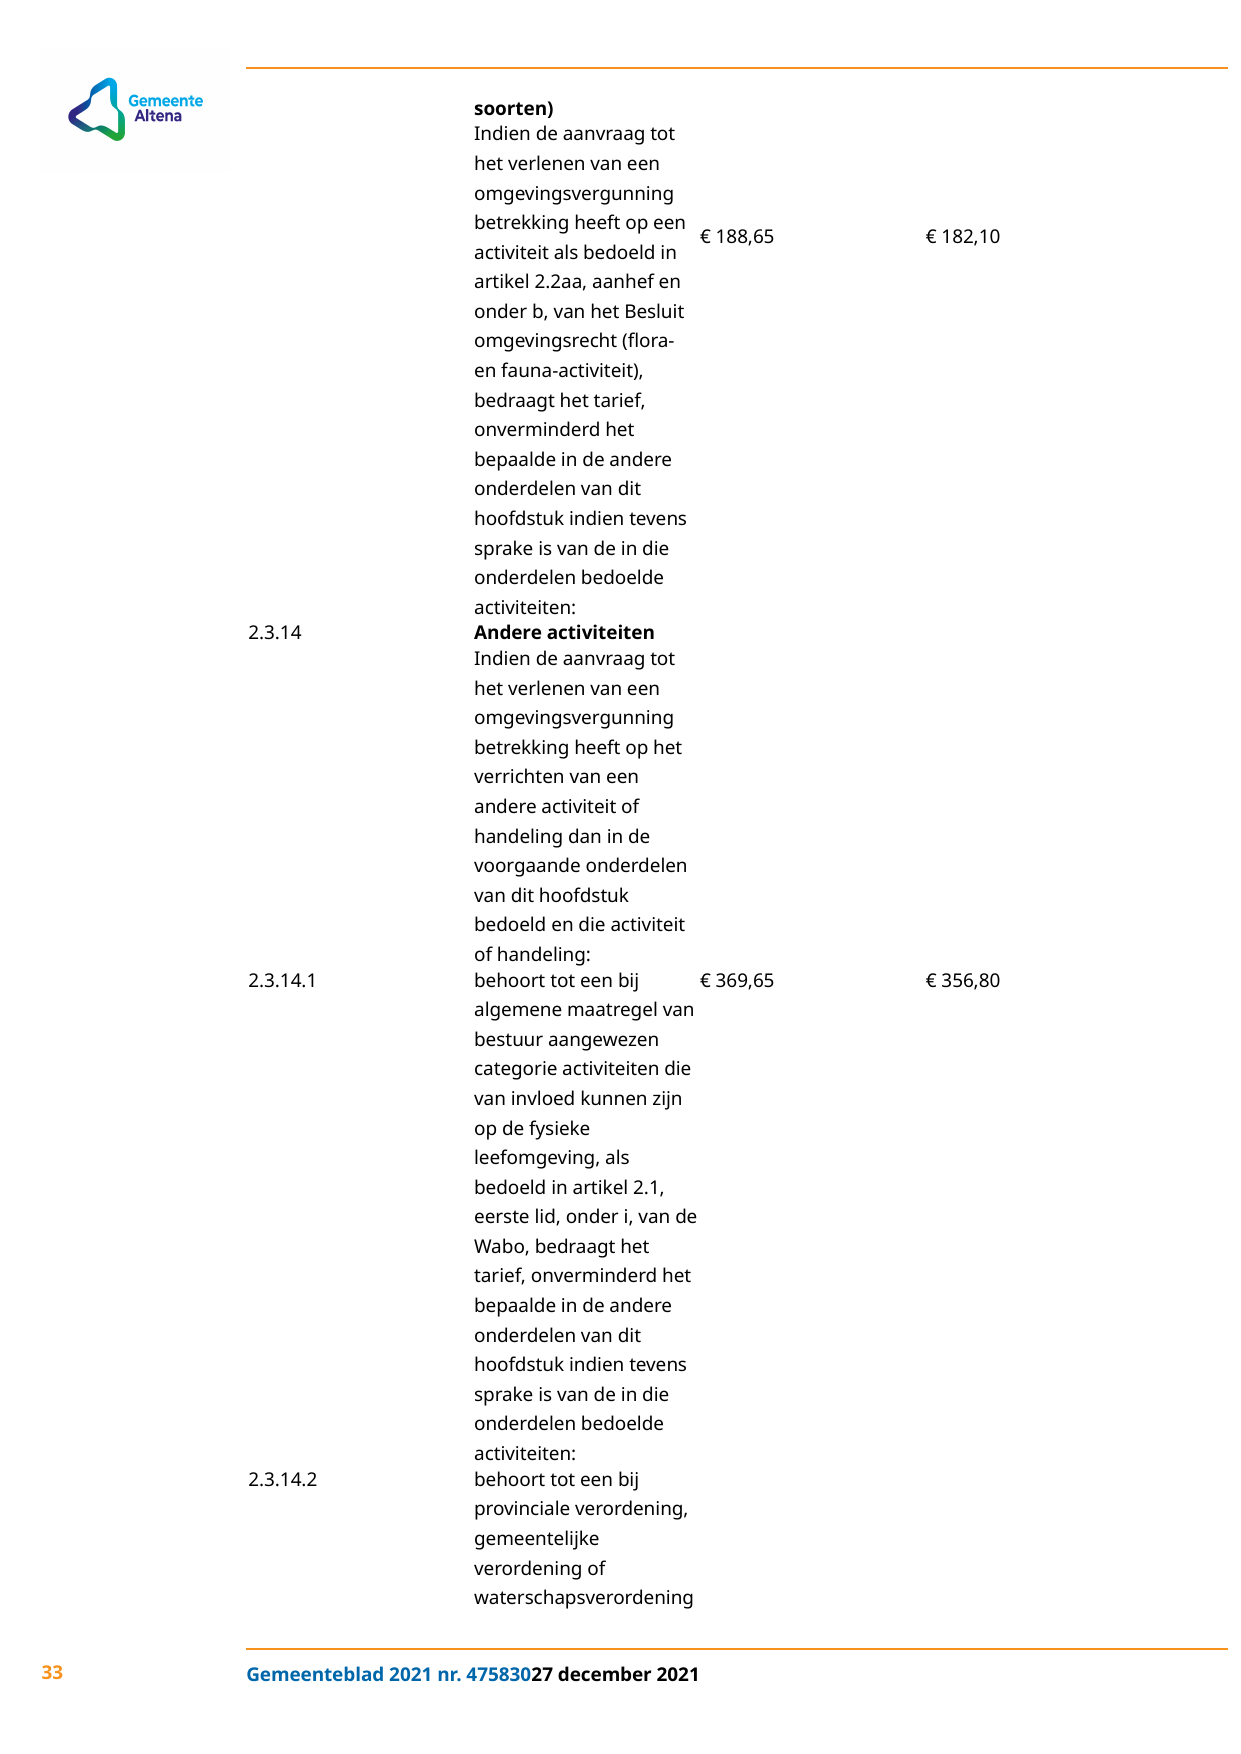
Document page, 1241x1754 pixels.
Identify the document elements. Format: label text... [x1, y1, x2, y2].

table_cell [700, 146, 926, 172]
table_cell Indien de aanvraag tot het verlenen van een omgevingsvergunning betrekking heeft op het verrichten van een andere activiteit of handeling dan in de voorgaande onderdelen van dit hoofdstuk bedoeld en die activiteit of handeling: [474, 645, 700, 967]
table_cell behoort tot een bij provinciale verordening, gemeentelijke verordening of waterschapsverordening [474, 1466, 700, 1610]
table_cell 2.3.14.1 [248, 967, 474, 1466]
table_cell [926, 620, 1152, 645]
table_cell [926, 121, 1152, 146]
table_cell [700, 1466, 926, 1610]
table_cell [248, 645, 474, 967]
table_cell [926, 1466, 1152, 1610]
table_cell [700, 645, 926, 967]
table_cell [248, 121, 474, 619]
table_cell [926, 95, 1152, 121]
table_cell Andere activiteiten [474, 620, 700, 645]
table_cell [700, 198, 926, 223]
picture [41, 47, 231, 172]
table_cell Indien de aanvraag tot het verlenen van een omgevingsvergunning betrekking heeft op een activiteit als bedoeld in artikel 2.2aa, aanhef en onder b, van het Besluit omgevingsrecht (flora- en fauna-activiteit), bedraagt het tarief, onverminderd het bepaalde in de andere onderdelen van dit hoofdstuk indien tevens sprake is van de in die onderdelen bedoelde activiteiten: [474, 121, 700, 619]
table_cell € 188,65 [700, 224, 926, 619]
table_cell [926, 172, 1152, 198]
table_cell 2.3.14.2 [248, 1466, 474, 1610]
table_cell [926, 146, 1152, 172]
table_cell [926, 198, 1152, 223]
table_cell soorten) [474, 95, 700, 121]
table_cell € 356,80 [926, 967, 1152, 1466]
table_cell [248, 95, 474, 121]
table_cell [700, 95, 926, 121]
table_cell € 369,65 [700, 967, 926, 1466]
table_cell [700, 620, 926, 645]
table_cell behoort tot een bij algemene maatregel van bestuur aangewezen categorie activiteiten die van invloed kunnen zijn op de fysieke leefomgeving, als bedoeld in artikel 2.1, eerste lid, onder i, van de Wabo, bedraagt het tarief, onverminderd het bepaalde in de andere onderdelen van dit hoofdstuk indien tevens sprake is van de in die onderdelen bedoelde activiteiten: [474, 967, 700, 1466]
table_cell 2.3.14 [248, 620, 474, 645]
table_cell [700, 172, 926, 198]
table_cell € 182,10 [926, 224, 1152, 619]
table_cell [700, 121, 926, 146]
table_cell [926, 645, 1152, 967]
